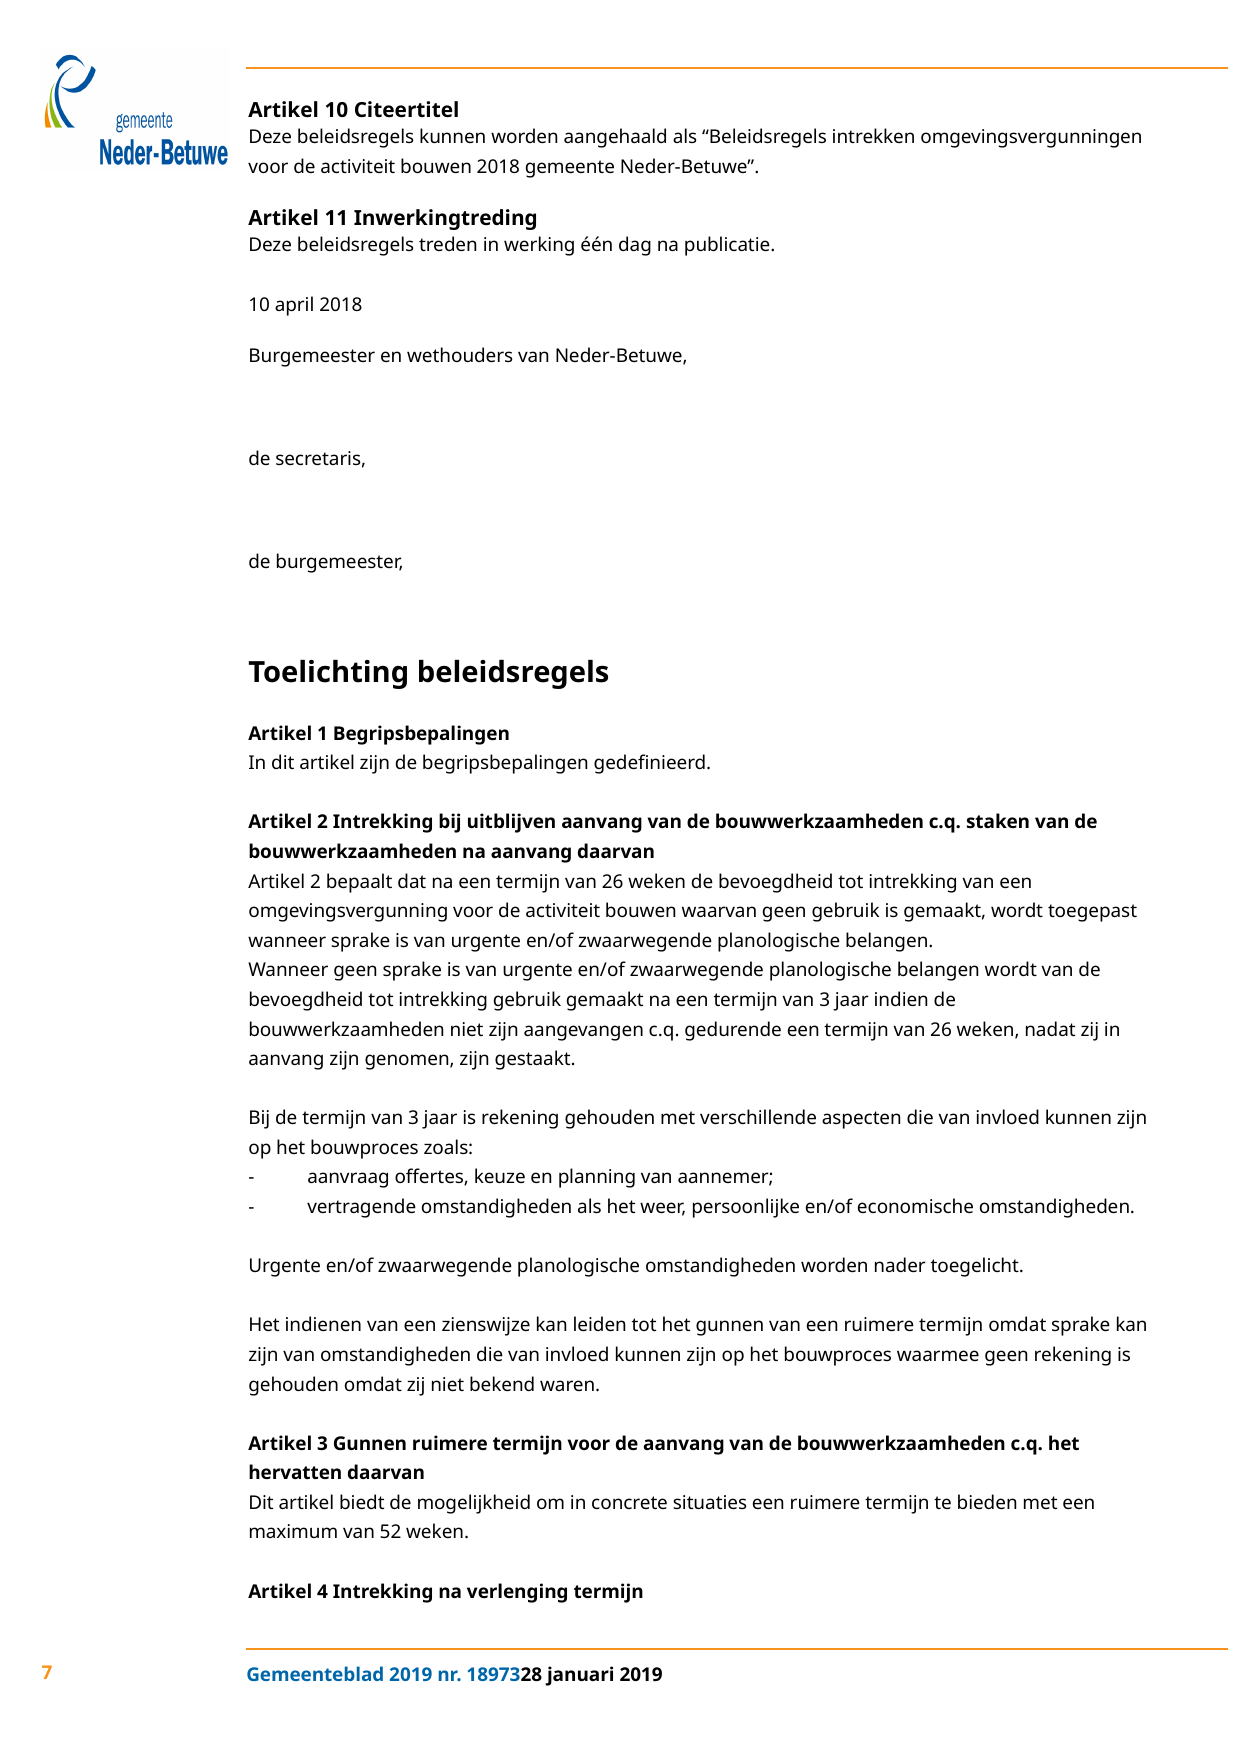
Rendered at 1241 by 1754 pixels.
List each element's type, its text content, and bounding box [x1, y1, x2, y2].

text Het indienen van een zienswijze kan leiden tot het gunnen van een ruimere termijn omdat sprake kan zijn van omstandigheden die van invloed kunnen zijn op het bouwproces waarmee geen rekening is gehouden omdat zij niet bekend waren. [248, 1312, 1152, 1396]
list aanvraag offertes, keuze en planning van aannemer; [248, 1164, 1152, 1189]
text Bij de termijn van 3 jaar is rekening gehouden met verschillende aspecten die van invloed kunnen zijn op het bouwproces zoals: [248, 1104, 1152, 1160]
text Artikel 2 bepaalt dat na een termijn van 26 weken de bevoegdheid tot intrekking van een omgevingsvergunning voor de activiteit bouwen waarvan geen gebruik is gemaakt, wordt toegepast wanneer sprake is van urgente en/of zwaarwegende planologische belangen. [248, 868, 1152, 953]
text Burgemeester en wethouders van Neder-Betuwe, [248, 342, 1152, 368]
text In dit artikel zijn de begripsbepalingen gedefinieerd. [248, 749, 1152, 775]
text Deze beleidsregels treden in werking één dag na publicatie. [248, 232, 1152, 257]
list vertragende omstandigheden als het weer, persoonlijke en/of economische omstandigheden. [248, 1193, 1152, 1219]
text Toelichting beleidsregels [248, 651, 1152, 691]
text Artikel 1 Begripsbepalingen [248, 720, 1152, 746]
text Dit artikel biedt de mogelijkheid om in concrete situaties een ruimere termijn te bieden met een maximum van 52 weken. [248, 1489, 1152, 1544]
text Artikel 10 Citeertitel [248, 95, 1152, 123]
text Artikel 2 Intrekking bij uitblijven aanvang van de bouwwerkzaamheden c.q. staken van de bouwwerkzaamheden na aanvang daarvan [248, 809, 1152, 864]
text de secretaris, [248, 445, 1152, 471]
text Urgente en/of zwaarwegende planologische omstandigheden worden nader toegelicht. [248, 1252, 1152, 1278]
text Wanneer geen sprake is van urgente en/of zwaarwegende planologische belangen wordt van de bevoegdheid tot intrekking gebruik gemaakt na een termijn van 3 jaar indien de bouwwerkzaamheden niet zijn aangevangen c.q. gedurende een termijn van 26 weken, nadat zij in aanvang zijn genomen, zijn gestaakt. [248, 957, 1152, 1071]
text de burgemeester, [248, 548, 1152, 574]
text 10 april 2018 [248, 291, 1152, 317]
text Artikel 4 Intrekking na verlenging termijn [248, 1578, 1152, 1603]
text Artikel 3 Gunnen ruimere termijn voor de aanvang van de bouwwerkzaamheden c.q. het hervatten daarvan [248, 1430, 1152, 1485]
text Artikel 11 Inwerkingtreding [248, 203, 1152, 232]
picture [41, 47, 231, 172]
text Deze beleidsregels kunnen worden aangehaald als “Beleidsregels intrekken omgevingsvergunningen voor de activiteit bouwen 2018 gemeente Neder-Betuwe”. [248, 123, 1152, 178]
